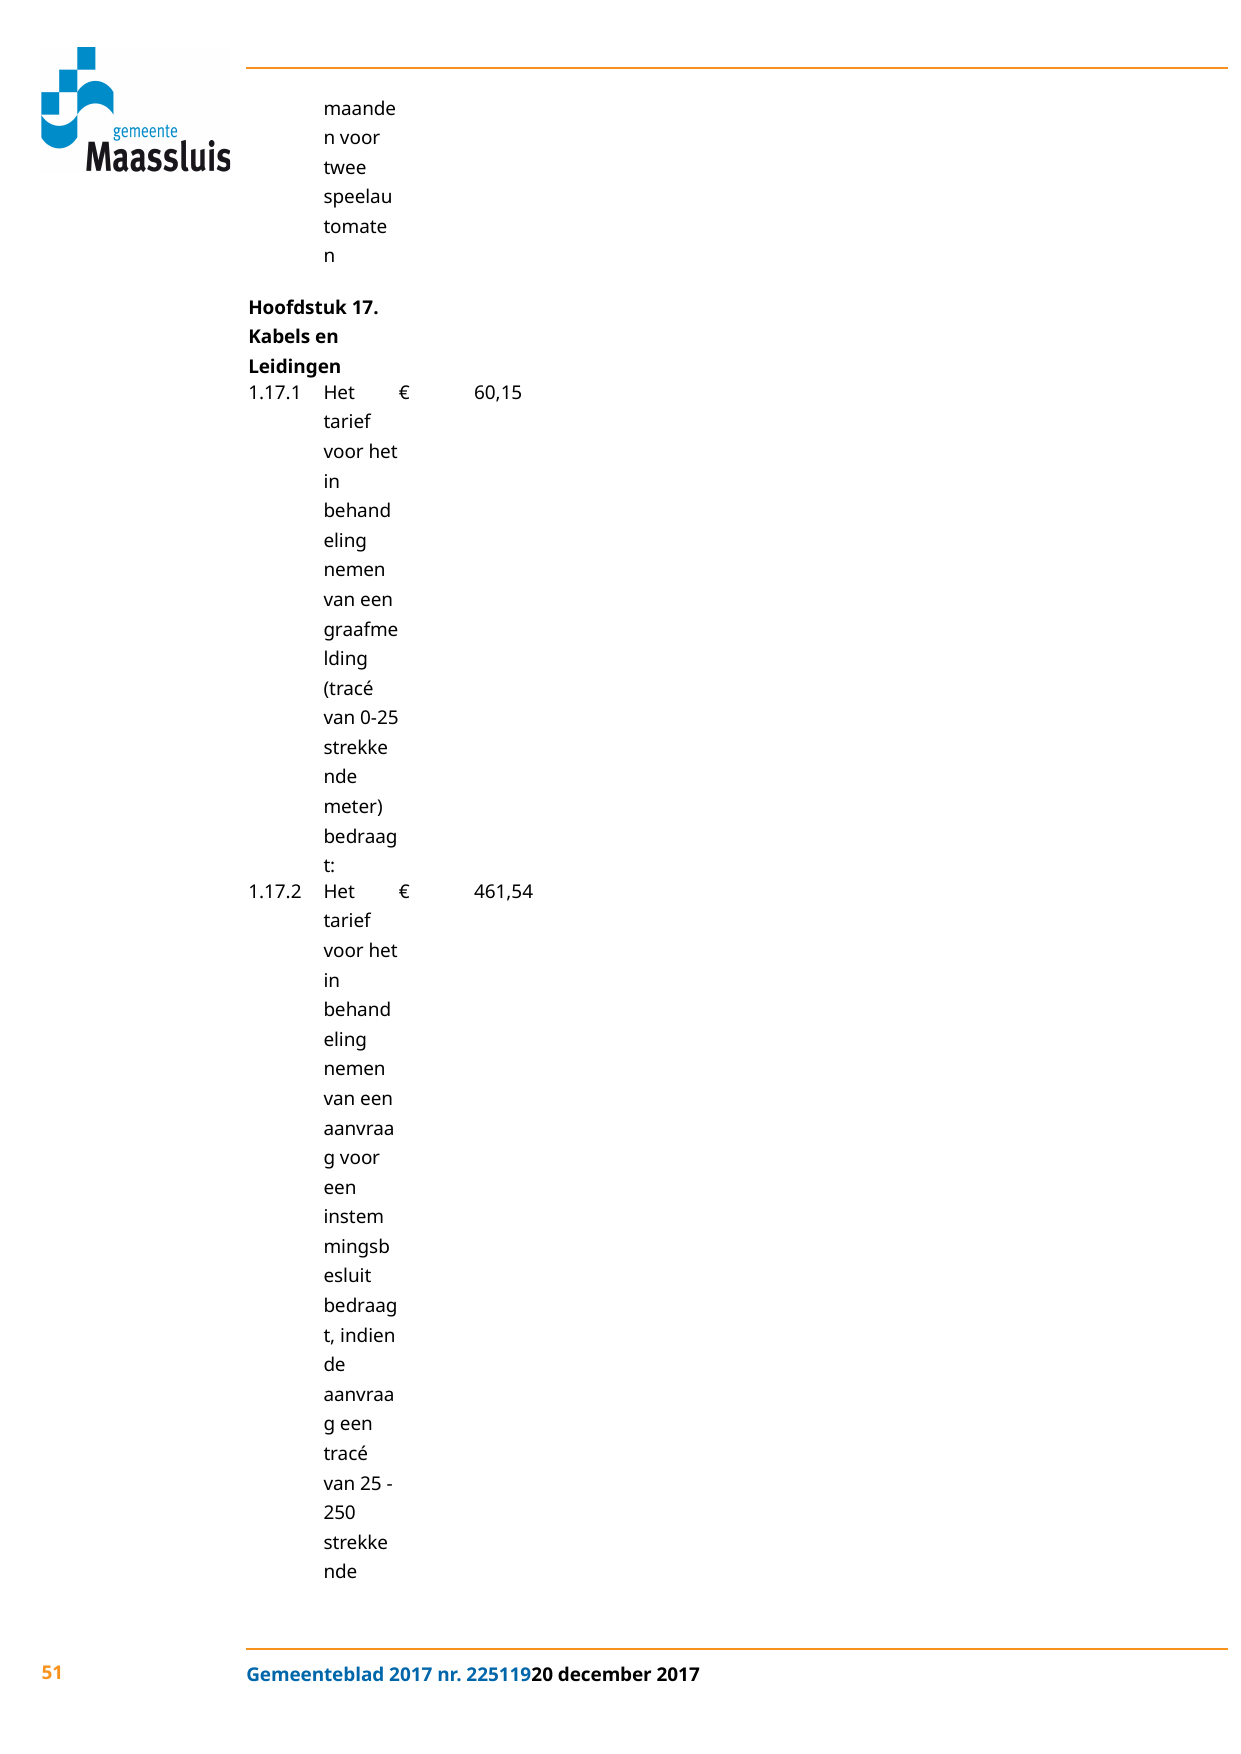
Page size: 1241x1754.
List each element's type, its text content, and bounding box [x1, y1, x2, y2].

table_cell [399, 294, 474, 379]
table_cell [323, 269, 398, 294]
table_cell € [399, 878, 474, 1584]
picture [41, 47, 231, 172]
table_cell € [399, 379, 474, 878]
table_cell [248, 95, 323, 268]
table_cell [399, 95, 474, 268]
table_cell 461,54 [474, 878, 549, 1584]
table_cell [474, 269, 549, 294]
table_cell Het tarief voor het in behandeling nemen van een graafmelding (tracé van 0-25 strekkende meter) bedraagt: [323, 379, 398, 878]
table_cell Het tarief voor het in behandeling nemen van een aanvraag voor een instemmingsbesluit bedraagt, indien de aanvraag een tracé van 25 - 250 strekkende [323, 878, 398, 1584]
table_cell [474, 95, 549, 268]
table_cell [775, 269, 850, 294]
table_cell [549, 269, 624, 294]
table_cell 1.17.1 [248, 379, 323, 878]
picture [41, 47, 77, 92]
table_cell 1.17.2 [248, 878, 323, 1584]
table_cell [625, 269, 700, 294]
table_cell [700, 269, 775, 294]
table_cell maanden voor twee speelautomaten [323, 95, 398, 268]
table_cell [399, 269, 474, 294]
table_cell [248, 269, 323, 294]
table_cell 60,15 [474, 379, 549, 878]
table_cell Hoofdstuk 17. Kabels en Leidingen [248, 294, 398, 379]
